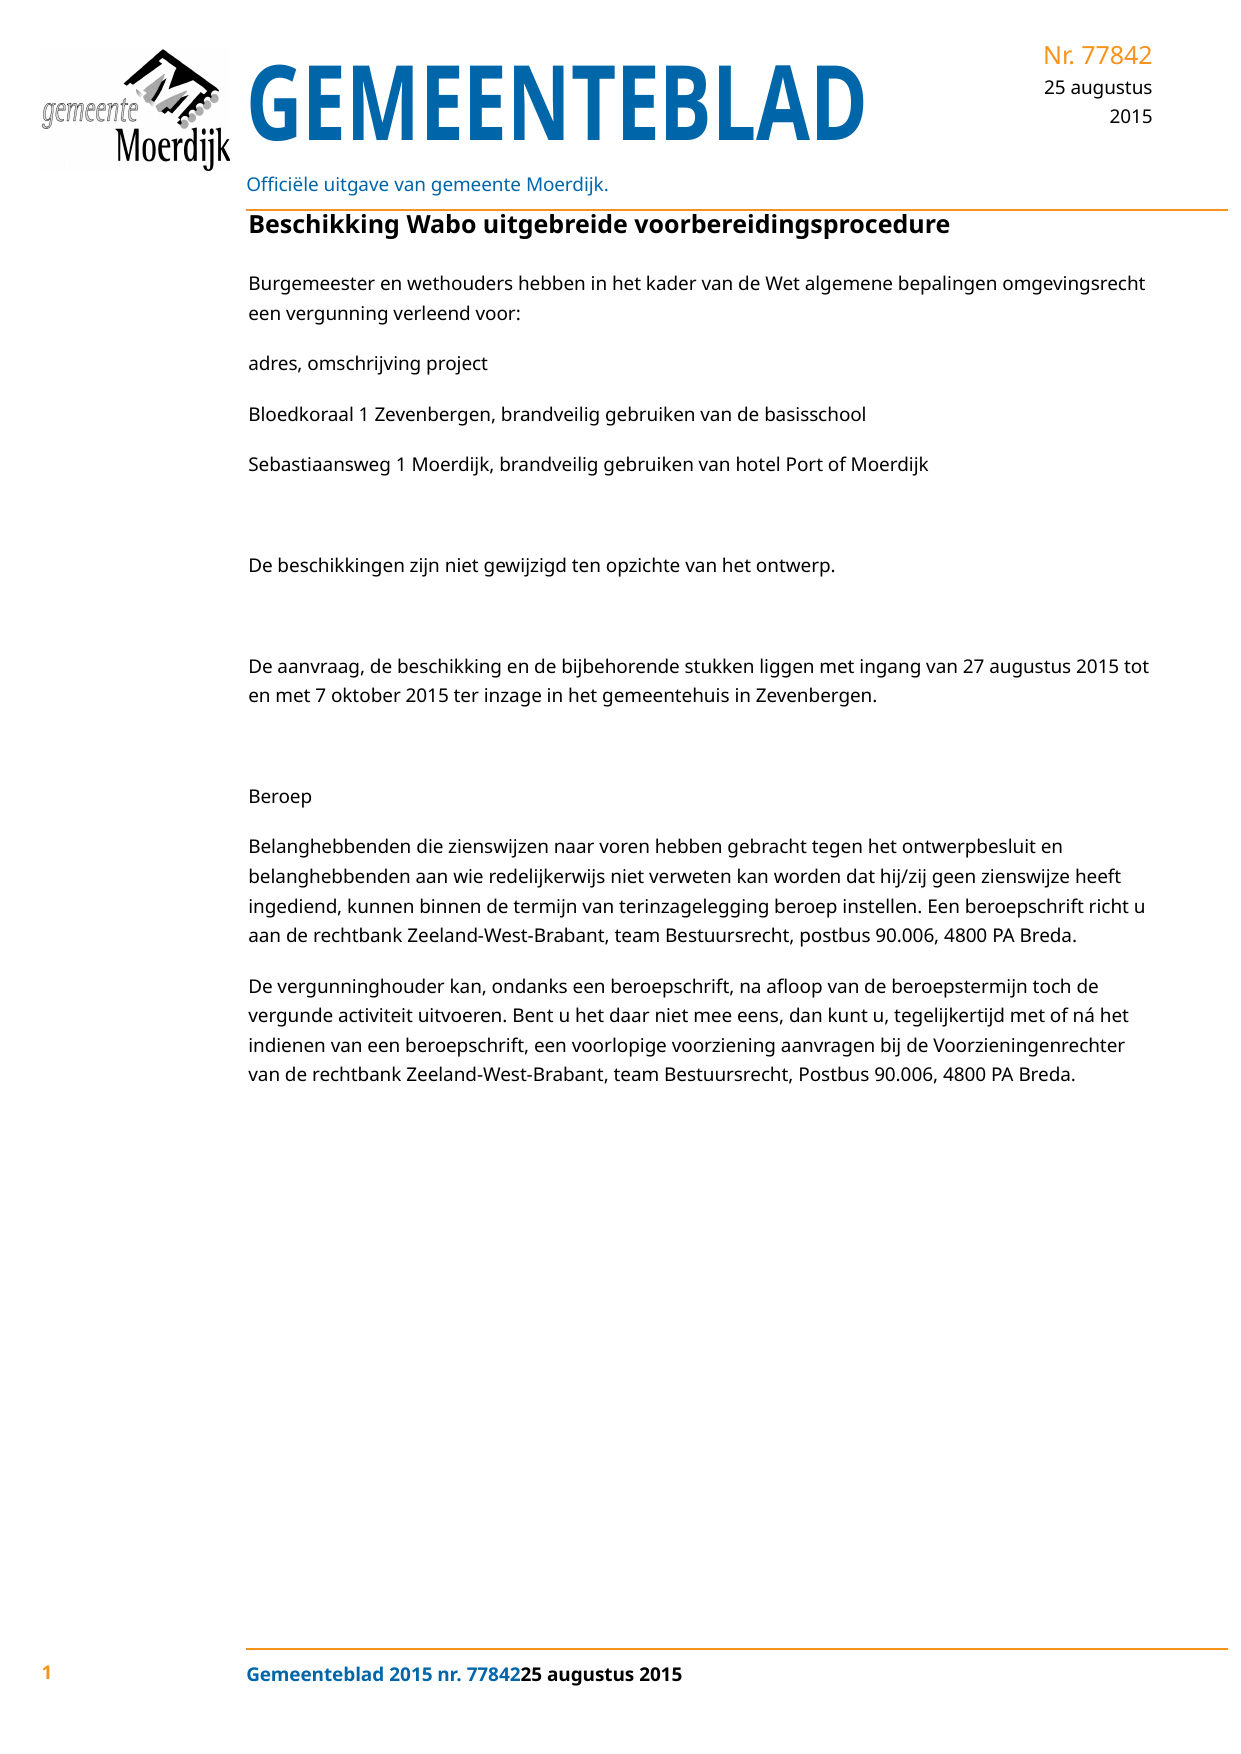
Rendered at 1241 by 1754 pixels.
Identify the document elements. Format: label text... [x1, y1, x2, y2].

text Sebastiaansweg 1 Moerdijk, brandveilig gebruiken van hotel Port of Moerdijk [248, 451, 1152, 477]
text De aanvraag, de beschikking en de bijbehorende stukken liggen met ingang van 27 augustus 2015 tot en met 7 oktober 2015 ter inzage in het gemeentehuis in Zevenbergen. [248, 653, 1152, 708]
text Beroep [248, 783, 1152, 809]
text Belanghebbenden die zienswijzen naar voren hebben gebracht tegen het ontwerpbesluit en belanghebbenden aan wie redelijkerwijs niet verweten kan worden dat hij/zij geen zienswijze heeft ingediend, kunnen binnen de termijn van terinzagelegging beroep instellen. Een beroepschrift richt u aan de rechtbank Zeeland-West-Brabant, team Bestuursrecht, postbus 90.006, 4800 PA Breda. [248, 834, 1152, 948]
picture [41, 47, 231, 172]
text adres, omschrijving project [248, 350, 1152, 376]
text De beschikkingen zijn niet gewijzigd ten opzichte van het ontwerp. [248, 552, 1152, 578]
text Beschikking Wabo uitgebreide voorbereidingsprocedure [248, 211, 1152, 241]
text Bloedkoraal 1 Zevenbergen, brandveilig gebruiken van de basisschool [248, 401, 1152, 426]
text De vergunninghouder kan, ondanks een beroepschrift, na afloop van de beroepstermijn toch de vergunde activiteit uitvoeren. Bent u het daar niet mee eens, dan kunt u, tegelijkertijd met of ná het indienen van een beroepschrift, een voorlopige voorziening aanvragen bij de Voorzieningenrechter van de rechtbank Zeeland-West-Brabant, team Bestuursrecht, Postbus 90.006, 4800 PA Breda. [248, 973, 1152, 1087]
text Burgemeester en wethouders hebben in het kader van de Wet algemene bepalingen omgevingsrecht een vergunning verleend voor: [248, 270, 1152, 326]
